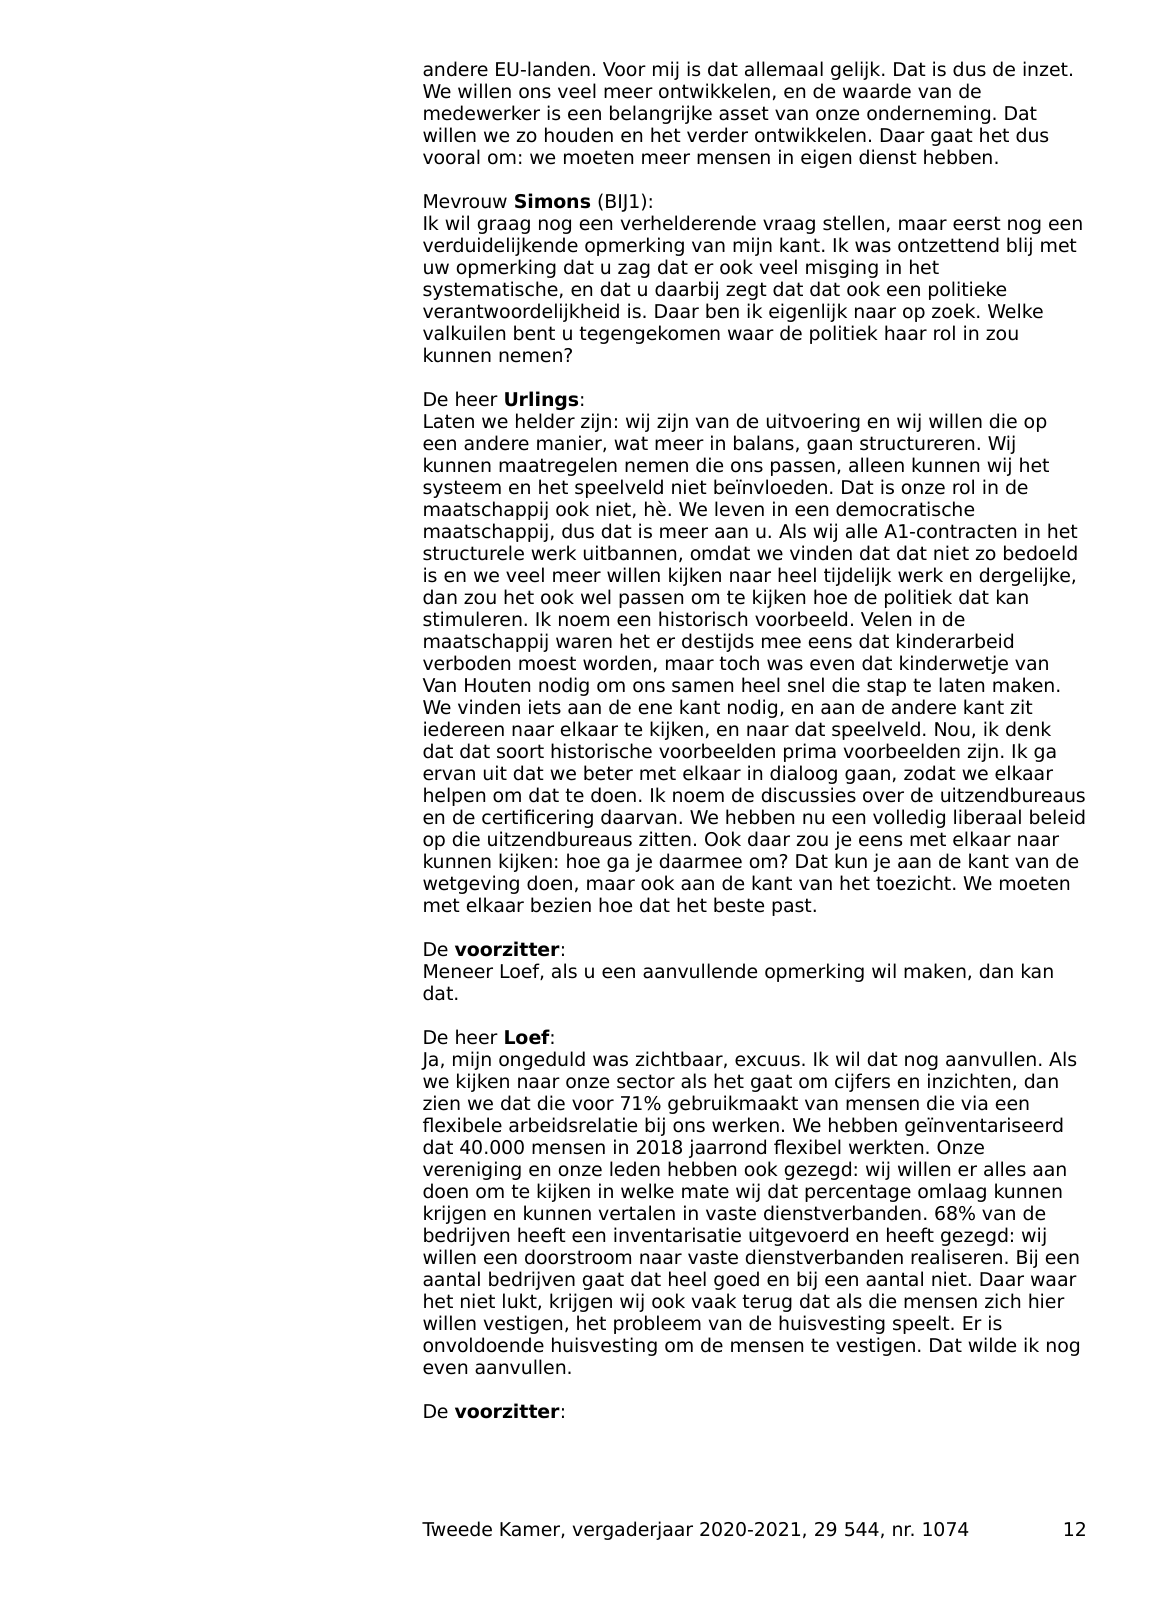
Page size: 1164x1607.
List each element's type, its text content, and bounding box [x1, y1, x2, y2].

text De voorzitter: [422, 1401, 1087, 1423]
text De heer Urlings: [422, 389, 1087, 411]
text Ik wil graag nog een verhelderende vraag stellen, maar eerst nog een verduidelijkende opmerking van mijn kant. Ik was ontzettend blij met uw opmerking dat u zag dat er ook veel misging in het systematische, en dat u daarbij zegt dat dat ook een politieke verantwoordelijkheid is. Daar ben ik eigenlijk naar op zoek. Welke valkuilen bent u tegengekomen waar de politiek haar rol in zou kunnen nemen? [422, 213, 1087, 367]
text Meneer Loef, als u een aanvullende opmerking wil maken, dan kan dat. [422, 961, 1087, 1005]
text Mevrouw Simons (BIJ1): [422, 191, 1087, 213]
text Laten we helder zijn: wij zijn van de uitvoering en wij willen die op een andere manier, wat meer in balans, gaan structureren. Wij kunnen maatregelen nemen die ons passen, alleen kunnen wij het systeem en het speelveld niet beïnvloeden. Dat is onze rol in de maatschappij ook niet, hè. We leven in een democratische maatschappij, dus dat is meer aan u. Als wij alle A1-contracten in het structurele werk uitbannen, omdat we vinden dat dat niet zo bedoeld is en we veel meer willen kijken naar heel tijdelijk werk en dergelijke, dan zou het ook wel passen om te kijken hoe de politiek dat kan stimuleren. Ik noem een historisch voorbeeld. Velen in de maatschappij waren het er destijds mee eens dat kinderarbeid verboden moest worden, maar toch was even dat kinderwetje van Van Houten nodig om ons samen heel snel die stap te laten maken. We vinden iets aan de ene kant nodig, en aan de andere kant zit iedereen naar elkaar te kijken, en naar dat speelveld. Nou, ik denk dat dat soort historische voorbeelden prima voorbeelden zijn. Ik ga ervan uit dat we beter met elkaar in dialoog gaan, zodat we elkaar helpen om dat te doen. Ik noem de discussies over de uitzendbureaus en de certificering daarvan. We hebben nu een volledig liberaal beleid op die uitzendbureaus zitten. Ook daar zou je eens met elkaar naar kunnen kijken: hoe ga je daarmee om? Dat kun je aan de kant van de wetgeving doen, maar ook aan de kant van het toezicht. We moeten met elkaar bezien hoe dat het beste past. [422, 411, 1087, 917]
text andere EU-landen. Voor mij is dat allemaal gelijk. Dat is dus de inzet. We willen ons veel meer ontwikkelen, en de waarde van de medewerker is een belangrijke asset van onze onderneming. Dat willen we zo houden en het verder ontwikkelen. Daar gaat het dus vooral om: we moeten meer mensen in eigen dienst hebben. [422, 59, 1087, 169]
text De heer Loef: [422, 1027, 1087, 1049]
text De voorzitter: [422, 939, 1087, 961]
text Ja, mijn ongeduld was zichtbaar, excuus. Ik wil dat nog aanvullen. Als we kijken naar onze sector als het gaat om cijfers en inzichten, dan zien we dat die voor 71% gebruikmaakt van mensen die via een flexibele arbeidsrelatie bij ons werken. We hebben geïnventariseerd dat 40.000 mensen in 2018 jaarrond flexibel werkten. Onze vereniging en onze leden hebben ook gezegd: wij willen er alles aan doen om te kijken in welke mate wij dat percentage omlaag kunnen krijgen en kunnen vertalen in vaste dienstverbanden. 68% van de bedrijven heeft een inventarisatie uitgevoerd en heeft gezegd: wij willen een doorstroom naar vaste dienstverbanden realiseren. Bij een aantal bedrijven gaat dat heel goed en bij een aantal niet. Daar waar het niet lukt, krijgen wij ook vaak terug dat als die mensen zich hier willen vestigen, het probleem van de huisvesting speelt. Er is onvoldoende huisvesting om de mensen te vestigen. Dat wilde ik nog even aanvullen. [422, 1049, 1087, 1379]
